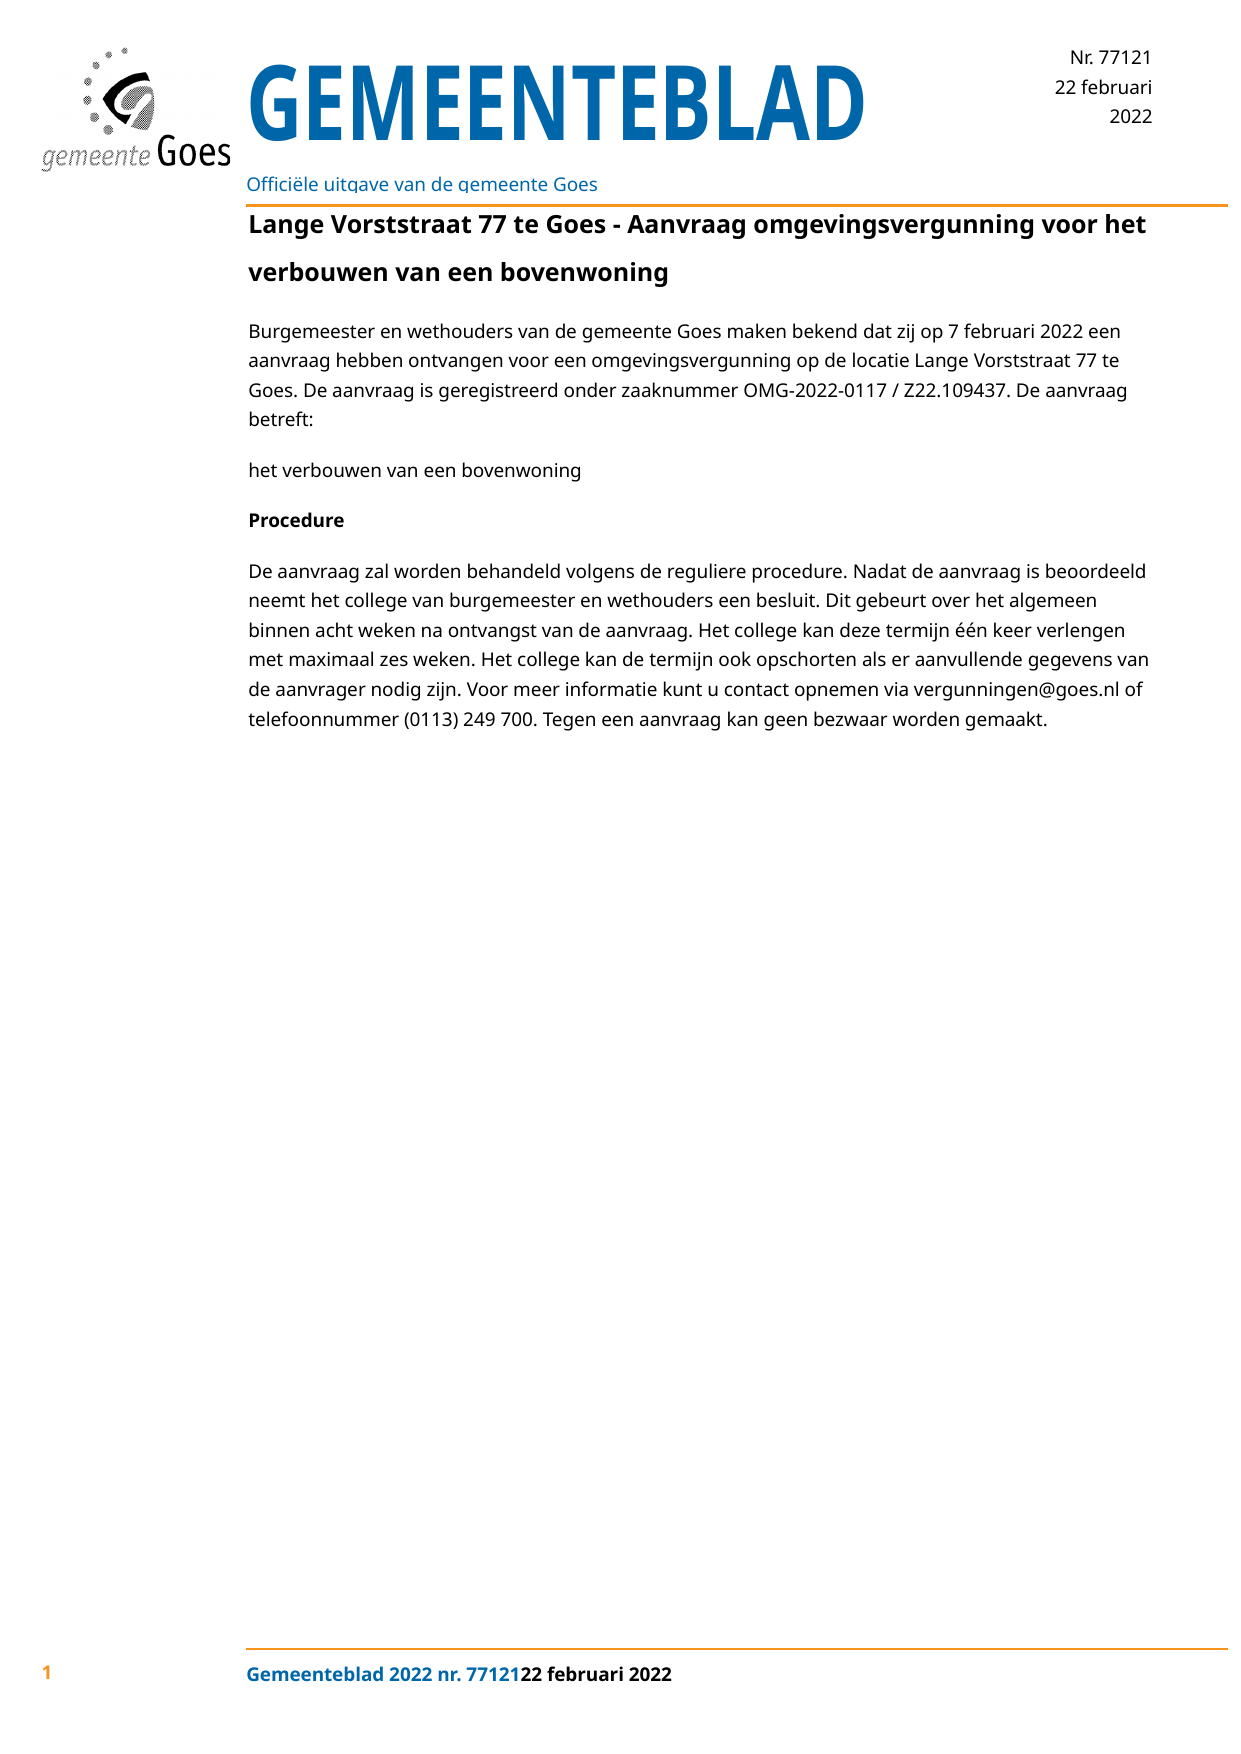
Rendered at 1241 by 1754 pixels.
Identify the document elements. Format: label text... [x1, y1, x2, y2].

picture [41, 47, 231, 172]
text Procedure [248, 507, 1152, 533]
text Lange Vorststraat 77 te Goes - Aanvraag omgevingsvergunning voor het verbouwen van een bovenwoning [248, 207, 1152, 288]
text het verbouwen van een bovenwoning [248, 457, 1152, 483]
text Burgemeester en wethouders van de gemeente Goes maken bekend dat zij op 7 februari 2022 een aanvraag hebben ontvangen voor een omgevingsvergunning op de locatie Lange Vorststraat 77 te Goes. De aanvraag is geregistreerd onder zaaknummer OMG-2022-0117 / Z22.109437. De aanvraag betreft: [248, 318, 1152, 432]
text De aanvraag zal worden behandeld volgens de reguliere procedure. Nadat de aanvraag is beoordeeld neemt het college van burgemeester en wethouders een besluit. Dit gebeurt over het algemeen binnen acht weken na ontvangst van de aanvraag. Het college kan deze termijn één keer verlengen met maximaal zes weken. Het college kan de termijn ook opschorten als er aanvullende gegevens van de aanvrager nodig zijn. Voor meer informatie kunt u contact opnemen via vergunningen@goes.nl of telefoonnummer (0113) 249 700. Tegen een aanvraag kan geen bezwaar worden gemaakt. [248, 558, 1152, 732]
